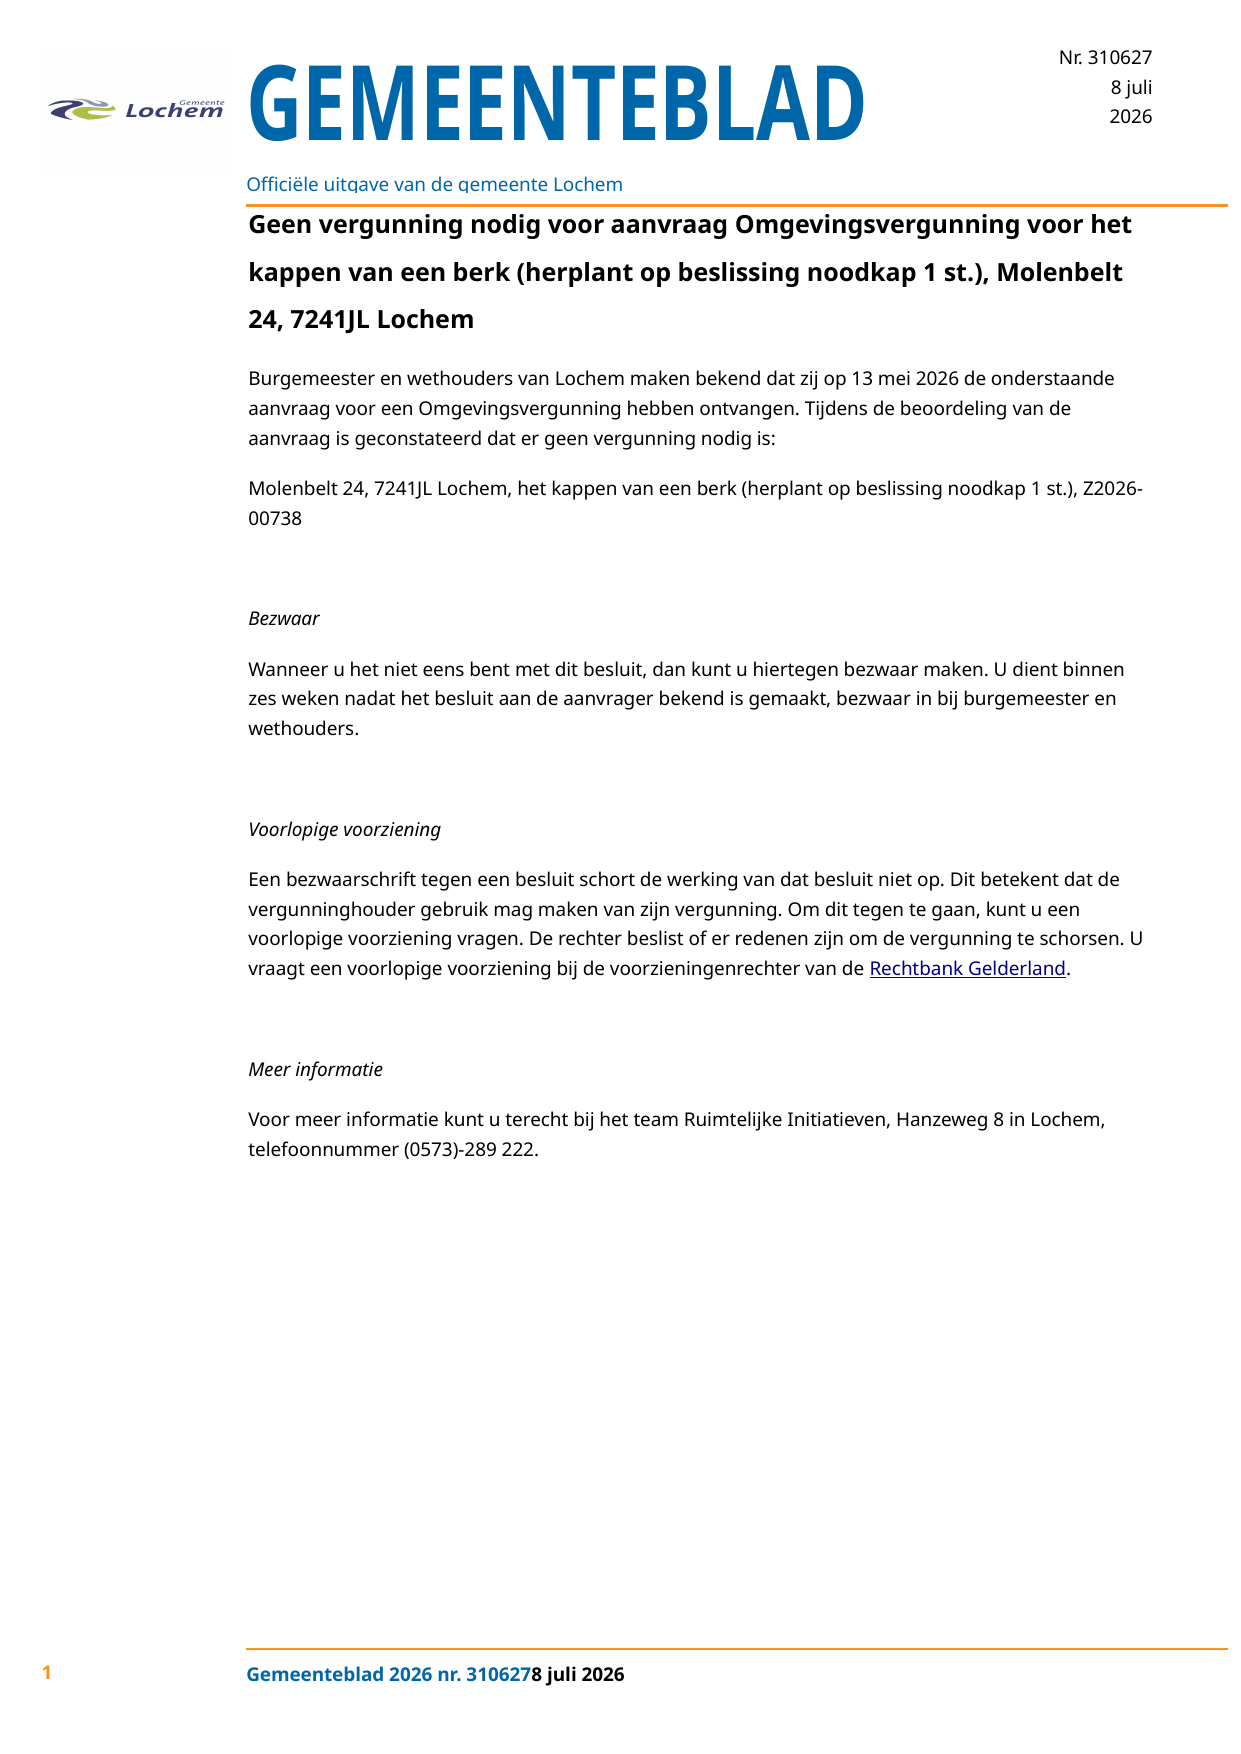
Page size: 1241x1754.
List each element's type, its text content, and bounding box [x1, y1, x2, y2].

text Voorlopige voorziening [248, 816, 1152, 842]
text Burgemeester en wethouders van Lochem maken bekend dat zij op 13 mei 2026 de onderstaande aanvraag voor een Omgevingsvergunning hebben ontvangen. Tijdens de beoordeling van de aanvraag is geconstateerd dat er geen vergunning nodig is: [248, 366, 1152, 450]
text Wanneer u het niet eens bent met dit besluit, dan kunt u hiertegen bezwaar maken. U dient binnen zes weken nadat het besluit aan de aanvrager bekend is gemaakt, bezwaar in bij burgemeester en wethouders. [248, 656, 1152, 741]
text Bezwaar [248, 606, 1152, 631]
text Voor meer informatie kunt u terecht bij het team Ruimtelijke Initiatieven, Hanzeweg 8 in Lochem, telefoonnummer (0573)-289 222. [248, 1106, 1152, 1162]
text Molenbelt 24, 7241JL Lochem, het kappen van een berk (herplant op beslissing noodkap 1 st.), Z2026-00738 [248, 475, 1152, 530]
text Meer informatie [248, 1056, 1152, 1082]
picture [41, 47, 231, 172]
text Geen vergunning nodig voor aanvraag Omgevingsvergunning voor het kappen van een berk (herplant op beslissing noodkap 1 st.), Molenbelt 24, 7241JL Lochem [248, 207, 1152, 336]
text Een bezwaarschrift tegen een besluit schort de werking van dat besluit niet op. Dit betekent dat de vergunninghouder gebruik mag maken van zijn vergunning. Om dit tegen te gaan, kunt u een voorlopige voorziening vragen. De rechter beslist of er redenen zijn om de vergunning te schorsen. U vraagt een voorlopige voorziening bij de voorzieningenrechter van de Rechtbank Gelderland. [248, 866, 1152, 981]
